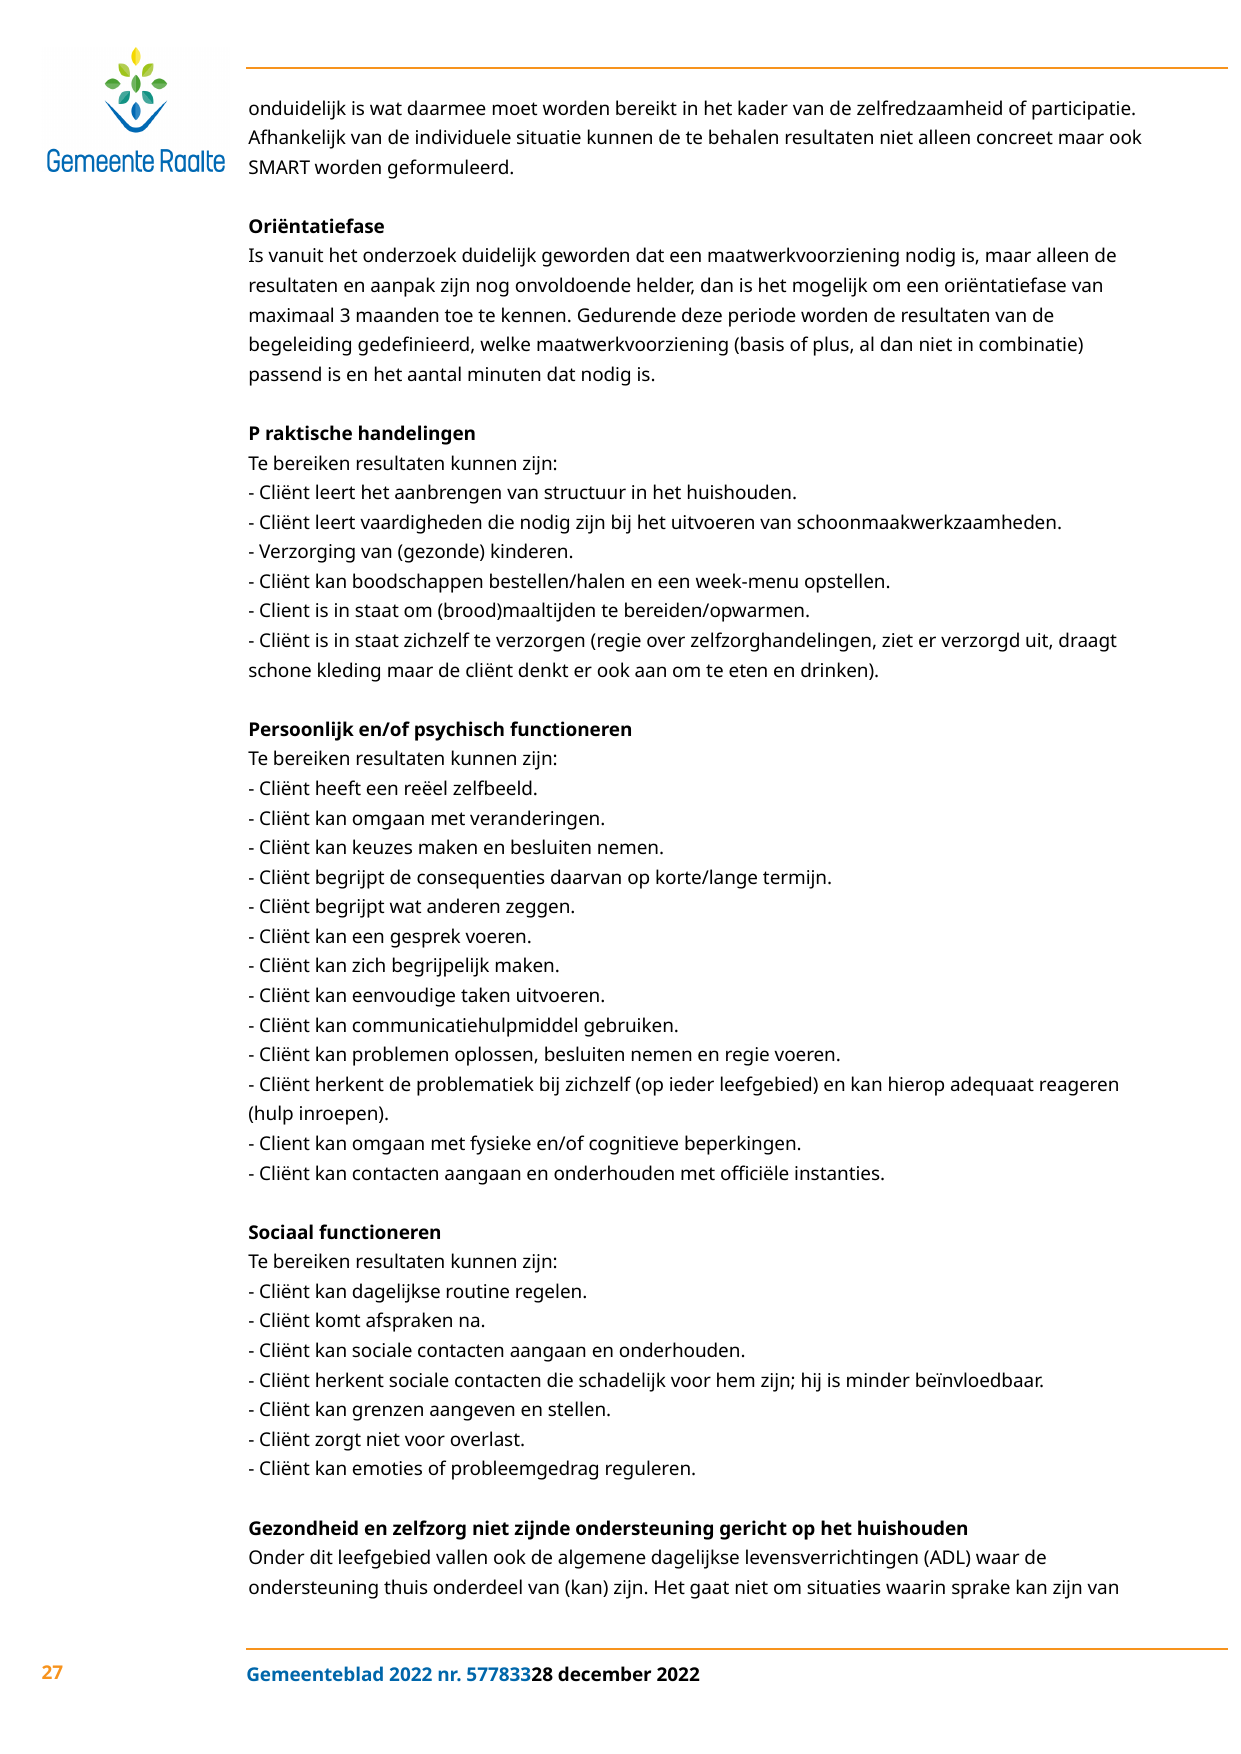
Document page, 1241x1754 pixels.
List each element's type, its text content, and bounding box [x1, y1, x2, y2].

text - Cliënt kan communicatiehulpmiddel gebruiken. [248, 1012, 1152, 1038]
text - Cliënt kan boodschappen bestellen/halen en een week-menu opstellen. [248, 568, 1152, 594]
text Gezondheid en zelfzorg niet zijnde ondersteuning gericht op het huishouden [248, 1515, 1152, 1541]
text - Verzorging van (gezonde) kinderen. [248, 538, 1152, 564]
text - Cliënt kan dagelijkse routine regelen. [248, 1278, 1152, 1304]
text - Client is in staat om (brood)maaltijden te bereiden/opwarmen. [248, 598, 1152, 623]
text - Cliënt leert vaardigheden die nodig zijn bij het uitvoeren van schoonmaakwerkzaamheden. [248, 509, 1152, 535]
text Oriëntatiefase [248, 213, 1152, 239]
text - Cliënt zorgt niet voor overlast. [248, 1426, 1152, 1452]
text P raktische handelingen [248, 420, 1152, 446]
text Sociaal functioneren [248, 1219, 1152, 1245]
text - Cliënt leert het aanbrengen van structuur in het huishouden. [248, 479, 1152, 505]
text - Cliënt kan problemen oplossen, besluiten nemen en regie voeren. [248, 1041, 1152, 1067]
text Persoonlijk en/of psychisch functioneren [248, 716, 1152, 742]
text - Cliënt kan keuzes maken en besluiten nemen. [248, 834, 1152, 860]
text Is vanuit het onderzoek duidelijk geworden dat een maatwerkvoorziening nodig is, maar alleen de resultaten en aanpak zijn nog onvoldoende helder, dan is het mogelijk om een oriëntatiefase van maximaal 3 maanden toe te kennen. Gedurende deze periode worden de resultaten van de begeleiding gedefinieerd, welke maatwerkvoorziening (basis of plus, al dan niet in combinatie) passend is en het aantal minuten dat nodig is. [248, 243, 1152, 387]
text Te bereiken resultaten kunnen zijn: [248, 746, 1152, 771]
text Onder dit leefgebied vallen ook de algemene dagelijkse levensverrichtingen (ADL) waar de ondersteuning thuis onderdeel van (kan) zijn. Het gaat niet om situaties waarin sprake kan zijn van [248, 1544, 1152, 1600]
text Te bereiken resultaten kunnen zijn: [248, 450, 1152, 476]
text - Cliënt kan omgaan met veranderingen. [248, 805, 1152, 831]
text - Cliënt herkent sociale contacten die schadelijk voor hem zijn; hij is minder beïnvloedbaar. [248, 1367, 1152, 1393]
text - Cliënt kan grenzen aangeven en stellen. [248, 1396, 1152, 1422]
text Te bereiken resultaten kunnen zijn: [248, 1248, 1152, 1274]
text - Cliënt kan zich begrijpelijk maken. [248, 953, 1152, 978]
text - Client kan omgaan met fysieke en/of cognitieve beperkingen. [248, 1130, 1152, 1156]
text - Cliënt begrijpt de consequenties daarvan op korte/lange termijn. [248, 864, 1152, 890]
text - Cliënt begrijpt wat anderen zeggen. [248, 893, 1152, 919]
text - Cliënt kan emoties of probleemgedrag reguleren. [248, 1456, 1152, 1481]
text - Cliënt heeft een reëel zelfbeeld. [248, 775, 1152, 801]
text - Cliënt is in staat zichzelf te verzorgen (regie over zelfzorghandelingen, ziet er verzorgd uit, draagt schone kleding maar de cliënt denkt er ook aan om te eten en drinken). [248, 627, 1152, 683]
text - Cliënt herkent de problematiek bij zichzelf (op ieder leefgebied) en kan hierop adequaat reageren (hulp inroepen). [248, 1071, 1152, 1126]
text - Cliënt komt afspraken na. [248, 1308, 1152, 1333]
text - Cliënt kan een gesprek voeren. [248, 923, 1152, 949]
text - Cliënt kan sociale contacten aangaan en onderhouden. [248, 1337, 1152, 1363]
text onduidelijk is wat daarmee moet worden bereikt in het kader van de zelfredzaamheid of participatie. Afhankelijk van de individuele situatie kunnen de te behalen resultaten niet alleen concreet maar ook SMART worden geformuleerd. [248, 95, 1152, 180]
text - Cliënt kan eenvoudige taken uitvoeren. [248, 982, 1152, 1008]
picture [41, 47, 231, 172]
text - Cliënt kan contacten aangaan en onderhouden met officiële instanties. [248, 1160, 1152, 1186]
